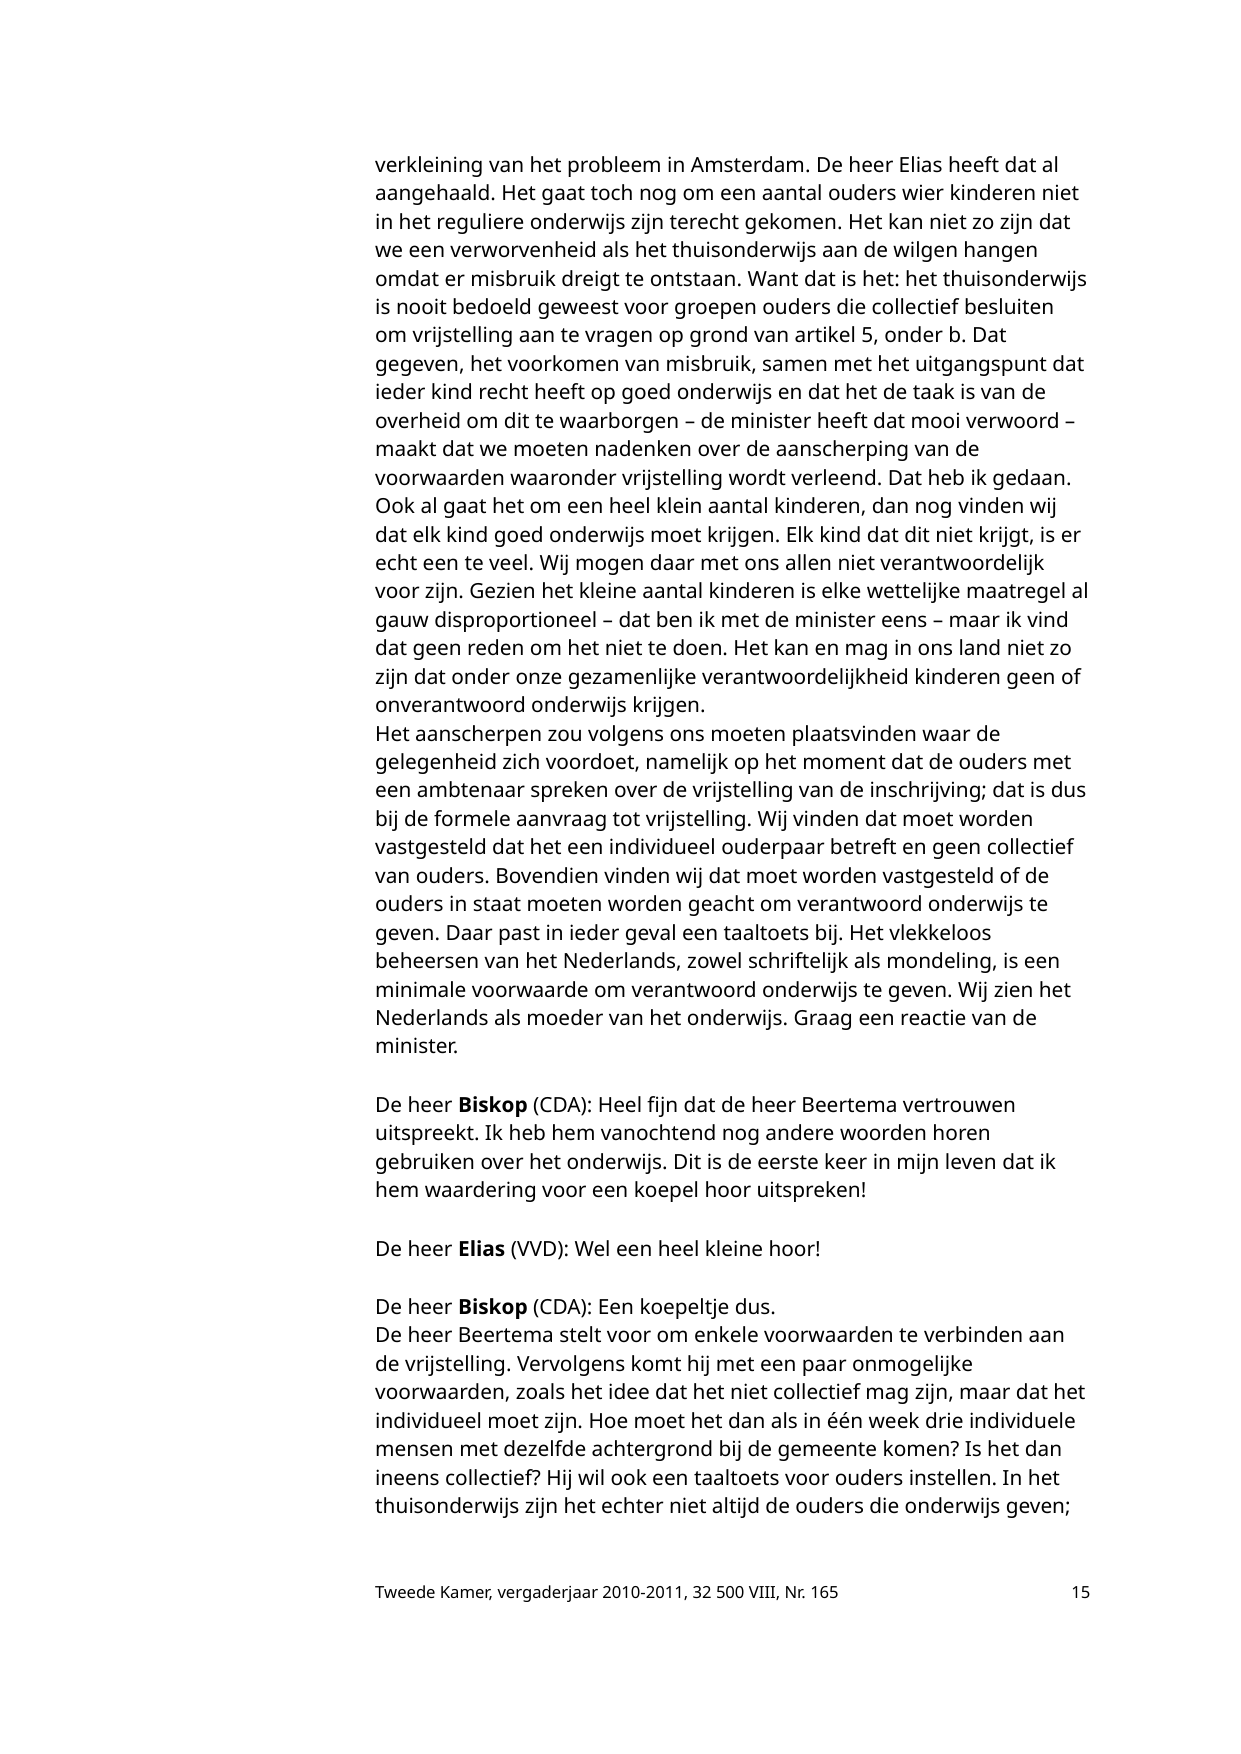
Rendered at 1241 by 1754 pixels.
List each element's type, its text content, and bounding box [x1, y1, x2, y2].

text De heer Elias (VVD): Wel een heel kleine hoor! [375, 1234, 1090, 1262]
text De heer Biskop (CDA): Een koepeltje dus. [375, 1292, 1090, 1321]
text De heer Beertema stelt voor om enkele voorwaarden te verbinden aan de vrijstelling. Vervolgens komt hij met een paar onmogelijke voorwaarden, zoals het idee dat het niet collectief mag zijn, maar dat het individueel moet zijn. Hoe moet het dan als in één week drie individuele mensen met dezelfde achtergrond bij de gemeente komen? Is het dan ineens collectief? Hij wil ook een taaltoets voor ouders instellen. In het thuisonderwijs zijn het echter niet altijd de ouders die onderwijs geven; [375, 1321, 1090, 1520]
text Het aanscherpen zou volgens ons moeten plaatsvinden waar de gelegenheid zich voordoet, namelijk op het moment dat de ouders met een ambtenaar spreken over de vrijstelling van de inschrijving; dat is dus bij de formele aanvraag tot vrijstelling. Wij vinden dat moet worden vastgesteld dat het een individueel ouderpaar betreft en geen collectief van ouders. Bovendien vinden wij dat moet worden vastgesteld of de ouders in staat moeten worden geacht om verantwoord onderwijs te geven. Daar past in ieder geval een taaltoets bij. Het vlekkeloos beheersen van het Nederlands, zowel schriftelijk als mondeling, is een minimale voorwaarde om verantwoord onderwijs te geven. Wij zien het Nederlands als moeder van het onderwijs. Graag een reactie van de minister. [375, 719, 1090, 1060]
text De heer Biskop (CDA): Heel fijn dat de heer Beertema vertrouwen uitspreekt. Ik heb hem vanochtend nog andere woorden horen gebruiken over het onderwijs. Dit is de eerste keer in mijn leven dat ik hem waardering voor een koepel hoor uitspreken! [375, 1090, 1090, 1204]
text verkleining van het probleem in Amsterdam. De heer Elias heeft dat al aangehaald. Het gaat toch nog om een aantal ouders wier kinderen niet in het reguliere onderwijs zijn terecht gekomen. Het kan niet zo zijn dat we een verworvenheid als het thuisonderwijs aan de wilgen hangen omdat er misbruik dreigt te ontstaan. Want dat is het: het thuisonderwijs is nooit bedoeld geweest voor groepen ouders die collectief besluiten om vrijstelling aan te vragen op grond van artikel 5, onder b. Dat gegeven, het voorkomen van misbruik, samen met het uitgangspunt dat ieder kind recht heeft op goed onderwijs en dat het de taak is van de overheid om dit te waarborgen – de minister heeft dat mooi verwoord – maakt dat we moeten nadenken over de aanscherping van de voorwaarden waaronder vrijstelling wordt verleend. Dat heb ik gedaan. Ook al gaat het om een heel klein aantal kinderen, dan nog vinden wij dat elk kind goed onderwijs moet krijgen. Elk kind dat dit niet krijgt, is er echt een te veel. Wij mogen daar met ons allen niet verantwoordelijk voor zijn. Gezien het kleine aantal kinderen is elke wettelijke maatregel al gauw disproportioneel – dat ben ik met de minister eens – maar ik vind dat geen reden om het niet te doen. Het kan en mag in ons land niet zo zijn dat onder onze gezamenlijke verantwoordelijkheid kinderen geen of onverantwoord onderwijs krijgen. [375, 150, 1090, 719]
